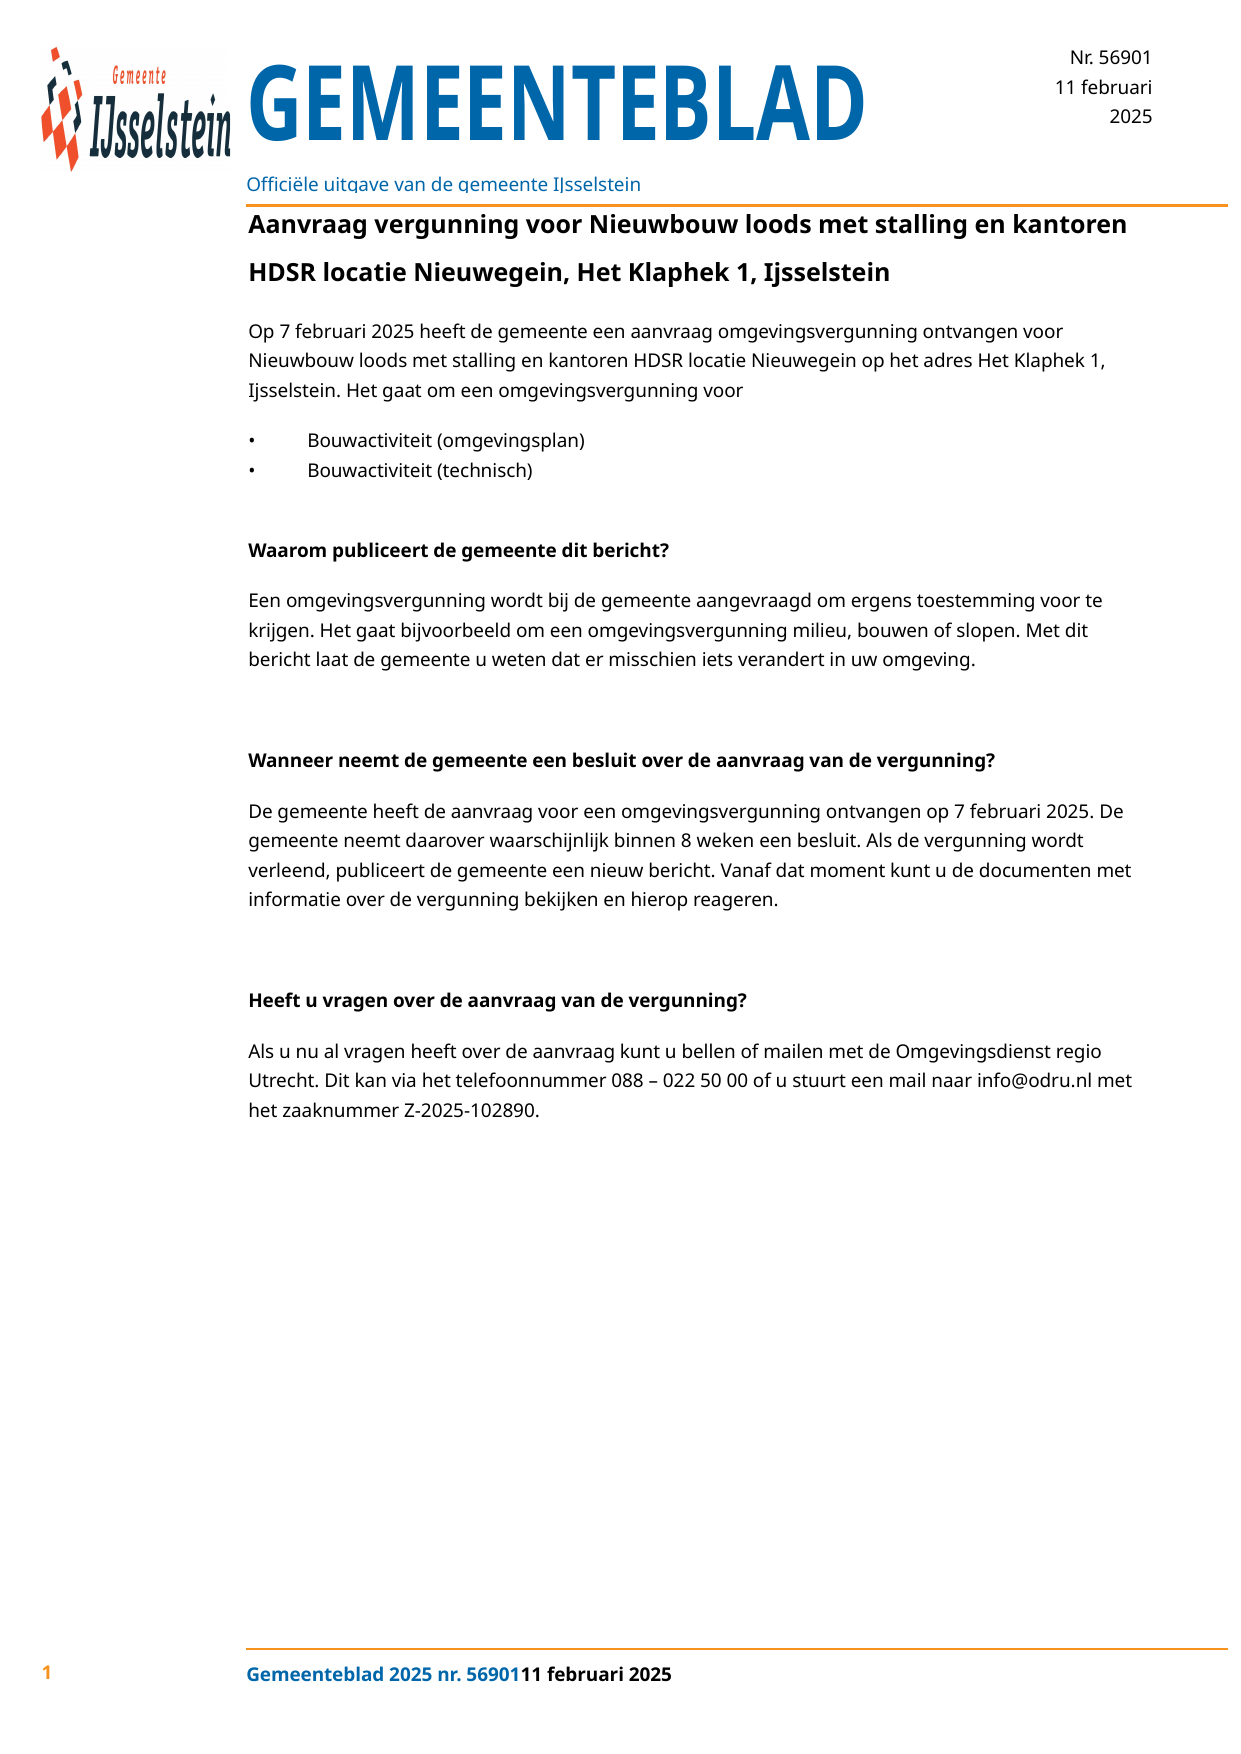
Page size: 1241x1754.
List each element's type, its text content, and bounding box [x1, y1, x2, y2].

text Waarom publiceert de gemeente dit bericht? [248, 537, 1152, 563]
text Wanneer neemt de gemeente een besluit over de aanvraag van de vergunning? [248, 747, 1152, 773]
text Op 7 februari 2025 heeft de gemeente een aanvraag omgevingsvergunning ontvangen voor Nieuwbouw loods met stalling en kantoren HDSR locatie Nieuwegein op het adres Het Klaphek 1, Ijsselstein. Het gaat om een omgevingsvergunning voor [248, 318, 1152, 403]
list Bouwactiviteit (technisch) [248, 457, 1152, 483]
list Bouwactiviteit (omgevingsplan) [248, 427, 1152, 453]
text Een omgevingsvergunning wordt bij de gemeente aangevraagd om ergens toestemming voor te krijgen. Het gaat bijvoorbeeld om een omgevingsvergunning milieu, bouwen of slopen. Met dit bericht laat de gemeente u weten dat er misschien iets verandert in uw omgeving. [248, 587, 1152, 672]
text Heeft u vragen over de aanvraag van de vergunning? [248, 987, 1152, 1013]
text Aanvraag vergunning voor Nieuwbouw loods met stalling en kantoren HDSR locatie Nieuwegein, Het Klaphek 1, Ijsselstein [248, 207, 1152, 288]
text Als u nu al vragen heeft over de aanvraag kunt u bellen of mailen met de Omgevingsdienst regio Utrecht. Dit kan via het telefoonnummer 088 – 022 50 00 of u stuurt een mail naar info@odru.nl met het zaaknummer Z-2025-102890. [248, 1038, 1152, 1123]
picture [41, 47, 231, 172]
text De gemeente heeft de aanvraag voor een omgevingsvergunning ontvangen op 7 februari 2025. De gemeente neemt daarover waarschijnlijk binnen 8 weken een besluit. Als de vergunning wordt verleend, publiceert de gemeente een nieuw bericht. Vanaf dat moment kunt u de documenten met informatie over de vergunning bekijken en hierop reageren. [248, 798, 1152, 912]
